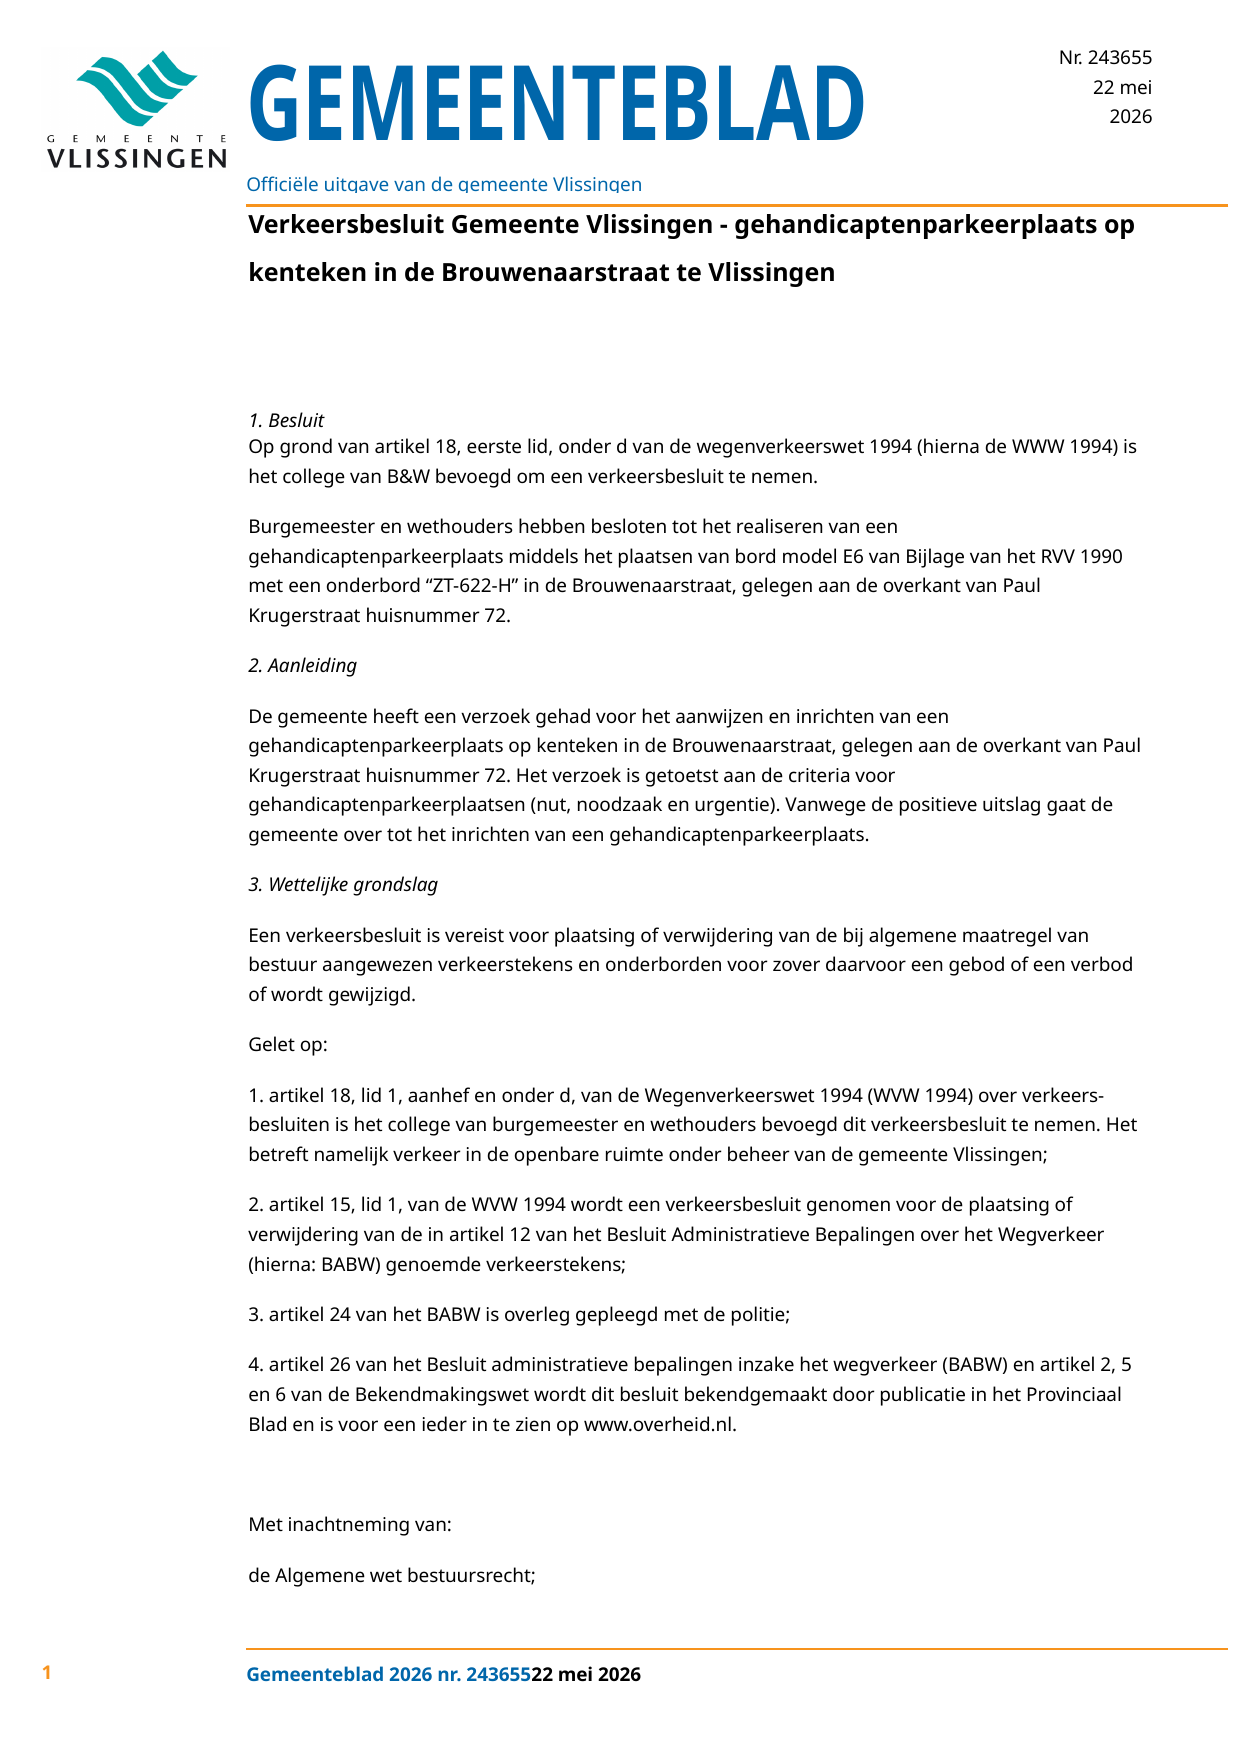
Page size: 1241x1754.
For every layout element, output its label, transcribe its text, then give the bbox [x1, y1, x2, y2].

picture [41, 47, 231, 172]
text 3. artikel 24 van het BABW is overleg gepleegd met de politie; [248, 1301, 1152, 1327]
text 3. Wettelijke grondslag [248, 872, 1152, 897]
text de Algemene wet bestuursrecht; [248, 1562, 1152, 1588]
text Met inachtneming van: [248, 1512, 1152, 1537]
text 2. Aanleiding [248, 652, 1152, 678]
text 1. artikel 18, lid 1, aanhef en onder d, van de Wegenverkeerswet 1994 (WVW 1994) over verkeers- besluiten is het college van burgemeester en wethouders bevoegd dit verkeersbesluit te nemen. Het betreft namelijk verkeer in de openbare ruimte onder beheer van de gemeente Vlissingen; [248, 1082, 1152, 1167]
text Gelet op: [248, 1032, 1152, 1057]
text De gemeente heeft een verzoek gehad voor het aanwijzen en inrichten van een gehandicaptenparkeerplaats op kenteken in de Brouwenaarstraat, gelegen aan de overkant van Paul Krugerstraat huisnummer 72. Het verzoek is getoetst aan de criteria voor gehandicaptenparkeerplaatsen (nut, noodzaak en urgentie). Vanwege de positieve uitslag gaat de gemeente over tot het inrichten van een gehandicaptenparkeerplaats. [248, 703, 1152, 847]
text 1. Besluit [248, 408, 1152, 433]
text Burgemeester en wethouders hebben besloten tot het realiseren van een gehandicaptenparkeerplaats middels het plaatsen van bord model E6 van Bijlage van het RVV 1990 met een onderbord “ZT-622-H” in de Brouwenaarstraat, gelegen aan de overkant van Paul Krugerstraat huisnummer 72. [248, 513, 1152, 628]
text Een verkeersbesluit is vereist voor plaatsing of verwijdering van de bij algemene maatregel van bestuur aangewezen verkeerstekens en onderborden voor zover daarvoor een gebod of een verbod of wordt gewijzigd. [248, 922, 1152, 1007]
text 2. artikel 15, lid 1, van de WVW 1994 wordt een verkeersbesluit genomen voor de plaatsing of verwijdering van de in artikel 12 van het Besluit Administratieve Bepalingen over het Wegverkeer (hierna: BABW) genoemde verkeerstekens; [248, 1192, 1152, 1277]
text Verkeersbesluit Gemeente Vlissingen - gehandicaptenparkeerplaats op kenteken in de Brouwenaarstraat te Vlissingen [248, 207, 1152, 288]
text Op grond van artikel 18, eerste lid, onder d van de wegenverkeerswet 1994 (hierna de WWW 1994) is het college van B&W bevoegd om een verkeersbesluit te nemen. [248, 433, 1152, 489]
text 4. artikel 26 van het Besluit administratieve bepalingen inzake het wegverkeer (BABW) en artikel 2, 5 en 6 van de Bekendmakingswet wordt dit besluit bekendgemaakt door publicatie in het Provinciaal Blad en is voor een ieder in te zien op www.overheid.nl. [248, 1352, 1152, 1437]
